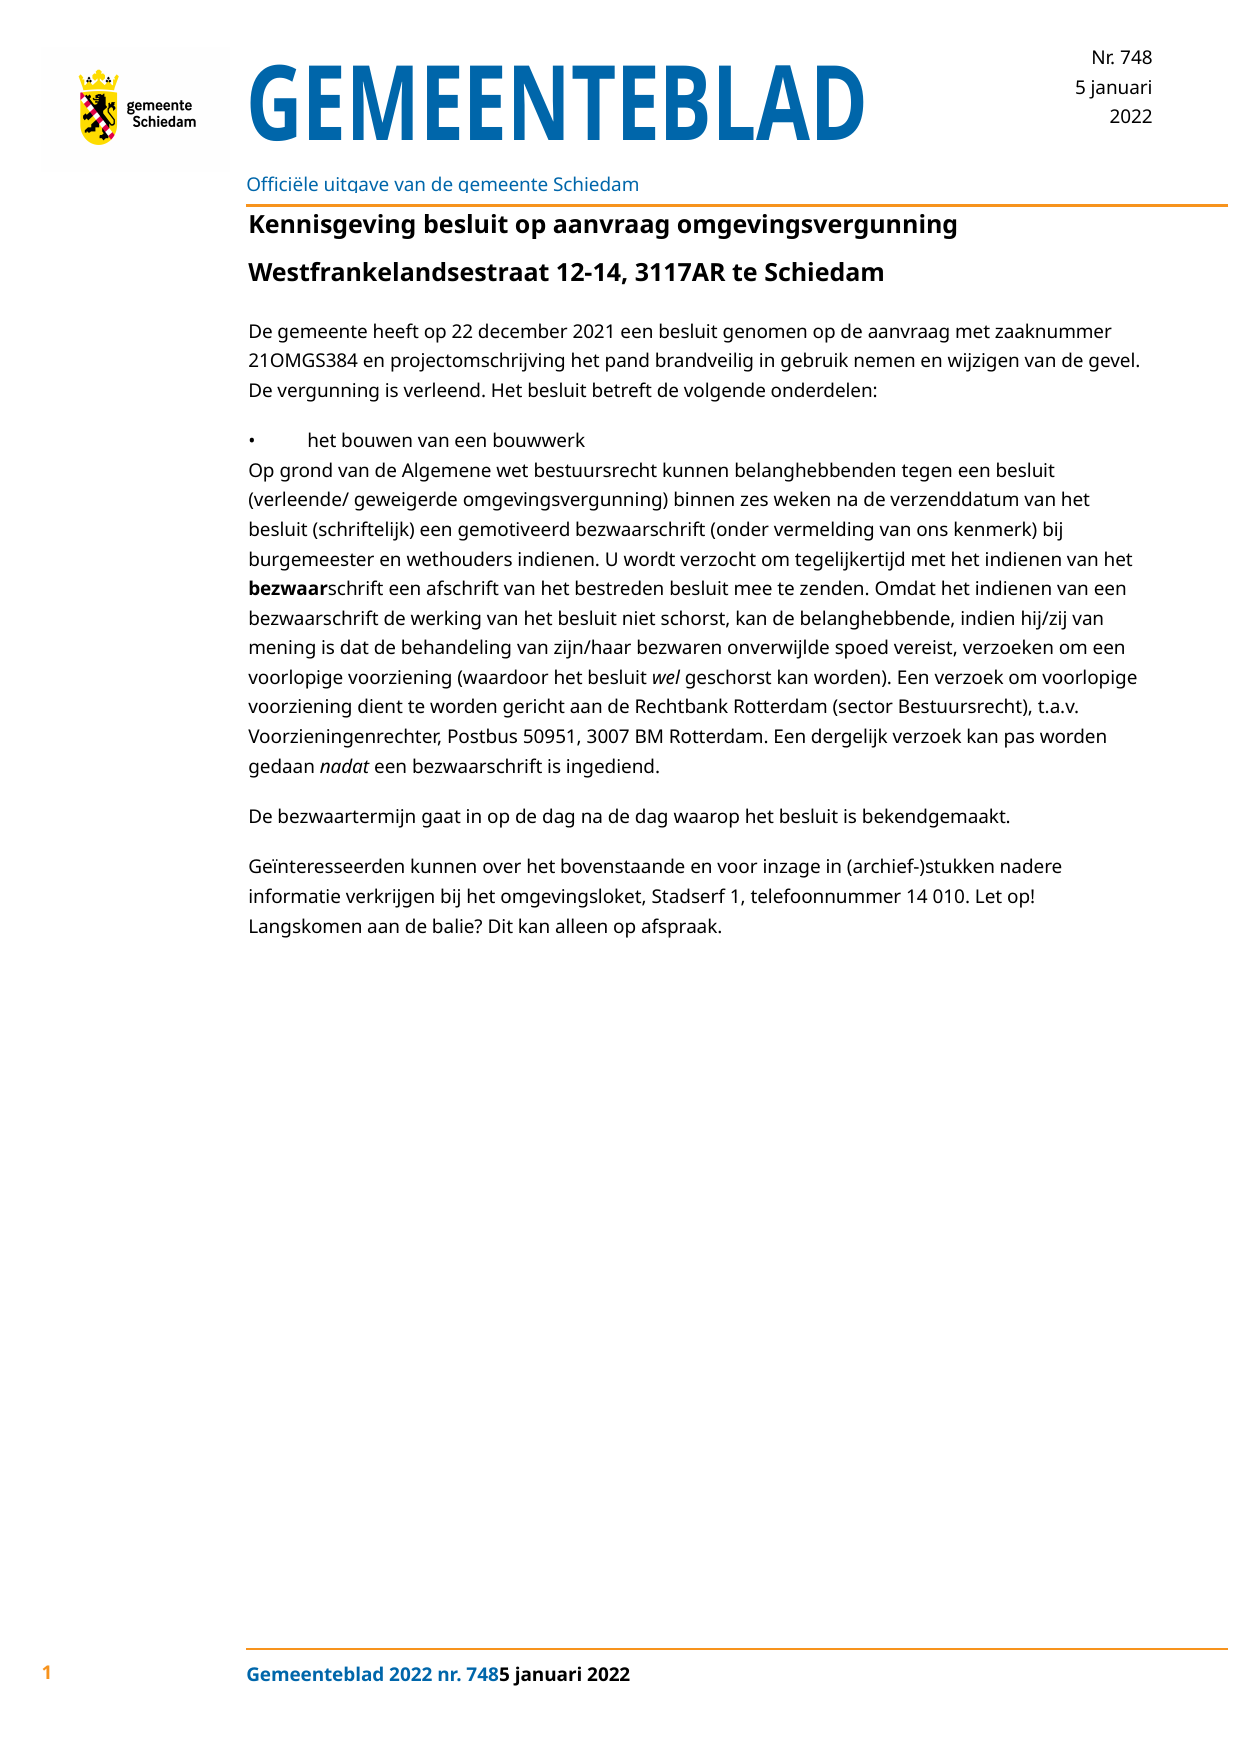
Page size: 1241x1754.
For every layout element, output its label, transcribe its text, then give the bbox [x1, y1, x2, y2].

text De bezwaartermijn gaat in op de dag na de dag waarop het besluit is bekendgemaakt. [248, 803, 1152, 829]
text Geïnteresseerden kunnen over het bovenstaande en voor inzage in (archief-)stukken nadere informatie verkrijgen bij het omgevingsloket, Stadserf 1, telefoonnummer 14 010. Let op! Langskomen aan de balie? Dit kan alleen op afspraak. [248, 854, 1152, 939]
picture [41, 47, 231, 172]
list het bouwen van een bouwwerk [248, 427, 1152, 453]
text Kennisgeving besluit op aanvraag omgevingsvergunning Westfrankelandsestraat 12-14, 3117AR te Schiedam [248, 207, 1152, 288]
text De gemeente heeft op 22 december 2021 een besluit genomen op de aanvraag met zaaknummer 21OMGS384 en projectomschrijving het pand brandveilig in gebruik nemen en wijzigen van de gevel. De vergunning is verleend. Het besluit betreft de volgende onderdelen: [248, 318, 1152, 403]
text Op grond van de Algemene wet bestuursrecht kunnen belanghebbenden tegen een besluit (verleende/ geweigerde omgevingsvergunning) binnen zes weken na de verzenddatum van het besluit (schriftelijk) een gemotiveerd bezwaarschrift (onder vermelding van ons kenmerk) bij burgemeester en wethouders indienen. U wordt verzocht om tegelijkertijd met het indienen van het bezwaarschrift een afschrift van het bestreden besluit mee te zenden. Omdat het indienen van een bezwaarschrift de werking van het besluit niet schorst, kan de belanghebbende, indien hij/zij van mening is dat de behandeling van zijn/haar bezwaren onverwijlde spoed vereist, verzoeken om een voorlopige voorziening (waardoor het besluit wel geschorst kan worden). Een verzoek om voorlopige voorziening dient te worden gericht aan de Rechtbank Rotterdam (sector Bestuursrecht), t.a.v. Voorzieningenrechter, Postbus 50951, 3007 BM Rotterdam. Een dergelijk verzoek kan pas worden gedaan nadat een bezwaarschrift is ingediend. [248, 457, 1152, 779]
